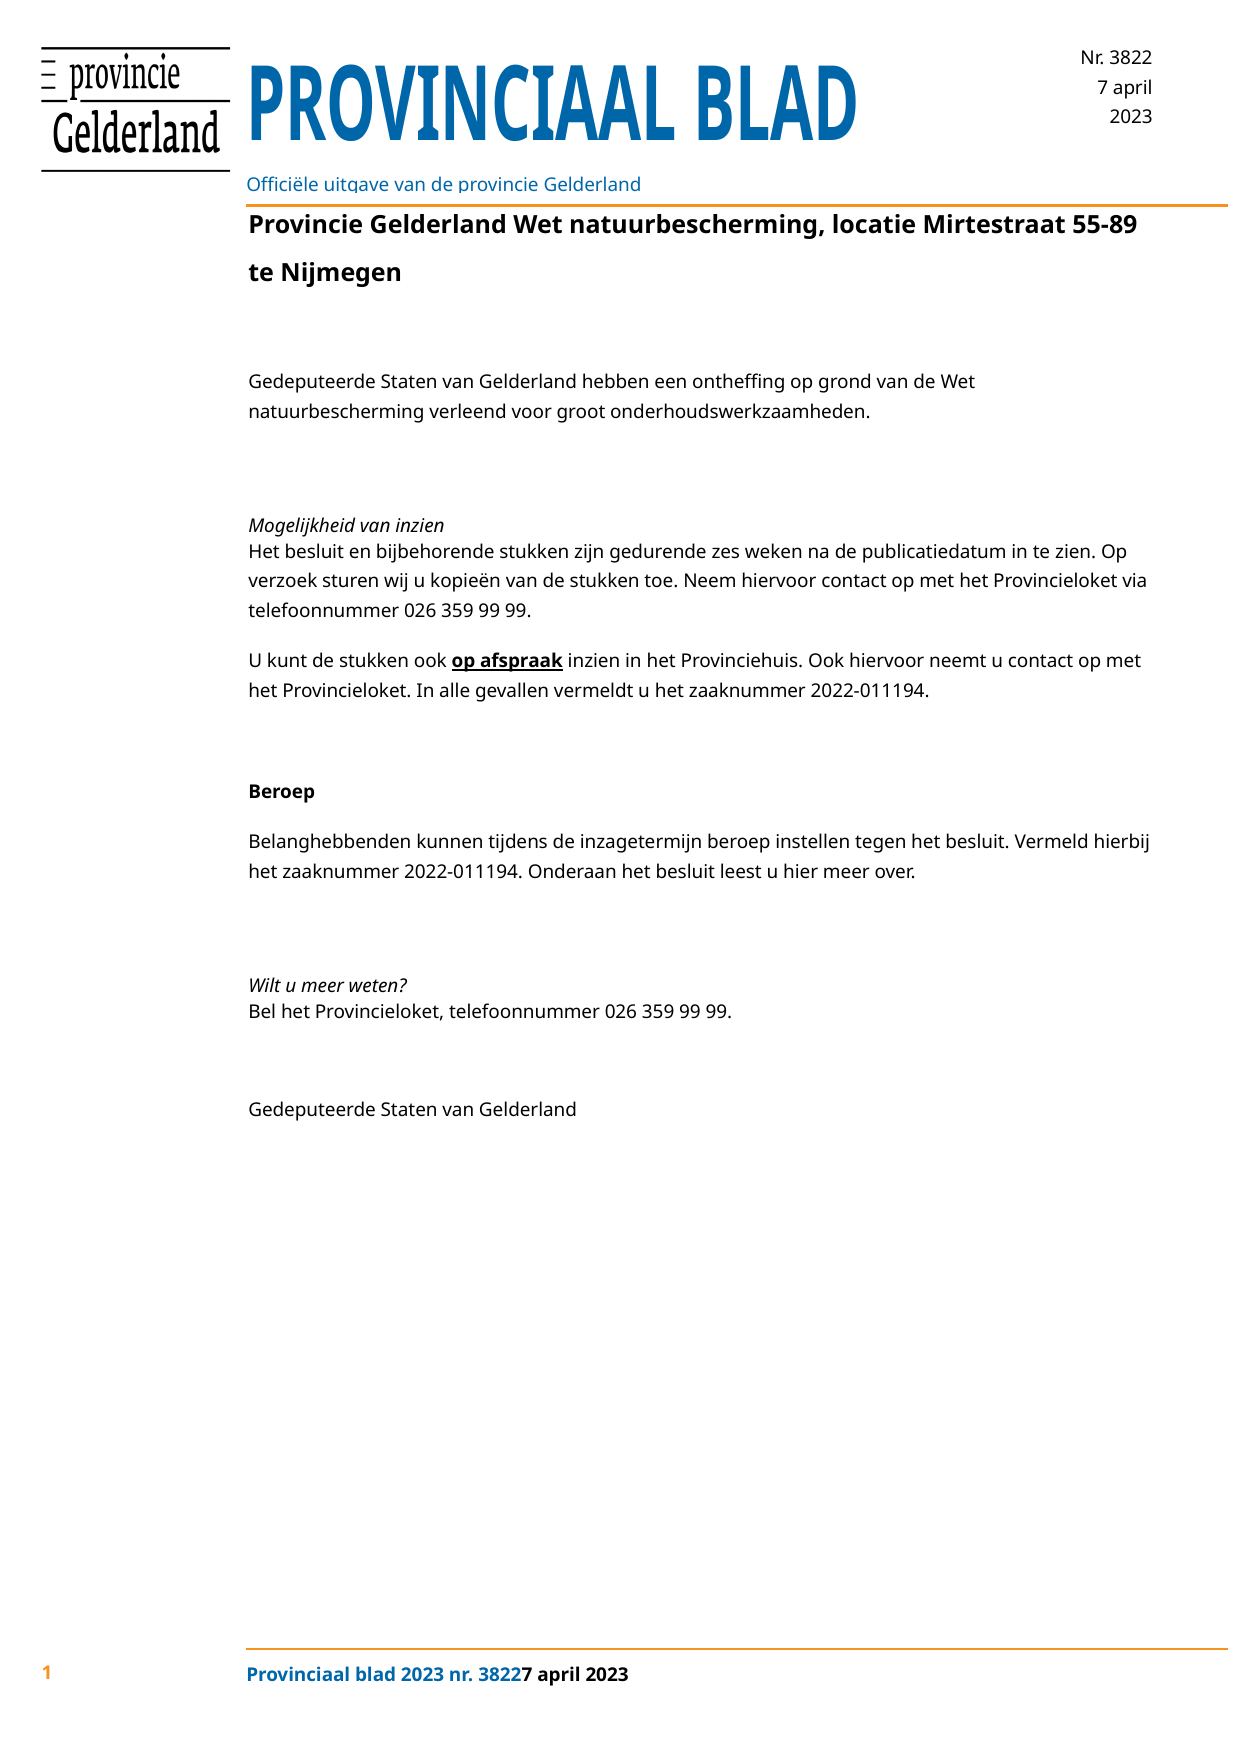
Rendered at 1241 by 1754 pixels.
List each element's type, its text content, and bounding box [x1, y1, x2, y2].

text Gedeputeerde Staten van Gelderland hebben een ontheffing op grond van de Wet natuurbescherming verleend voor groot onderhoudswerkzaamheden. [248, 368, 1152, 424]
text Mogelijkheid van inzien [248, 512, 1152, 538]
picture [41, 47, 231, 172]
text Provincie Gelderland Wet natuurbescherming, locatie Mirtestraat 55-89 te Nijmegen [248, 207, 1152, 288]
text Het besluit en bijbehorende stukken zijn gedurende zes weken na de publicatiedatum in te zien. Op verzoek sturen wij u kopieën van de stukken toe. Neem hiervoor contact op met het Provincieloket via telefoonnummer 026 359 99 99. [248, 538, 1152, 623]
text Wilt u meer weten? [248, 972, 1152, 998]
text Beroep [248, 778, 1152, 804]
text Gedeputeerde Staten van Gelderland [248, 1096, 1152, 1122]
text Bel het Provincieloket, telefoonnummer 026 359 99 99. [248, 998, 1152, 1024]
text U kunt de stukken ook op afspraak inzien in het Provinciehuis. Ook hiervoor neemt u contact op met het Provincieloket. In alle gevallen vermeldt u het zaaknummer 2022-011194. [248, 648, 1152, 703]
text Belanghebbenden kunnen tijdens de inzagetermijn beroep instellen tegen het besluit. Vermeld hierbij het zaaknummer 2022-011194. Onderaan het besluit leest u hier meer over. [248, 828, 1152, 884]
